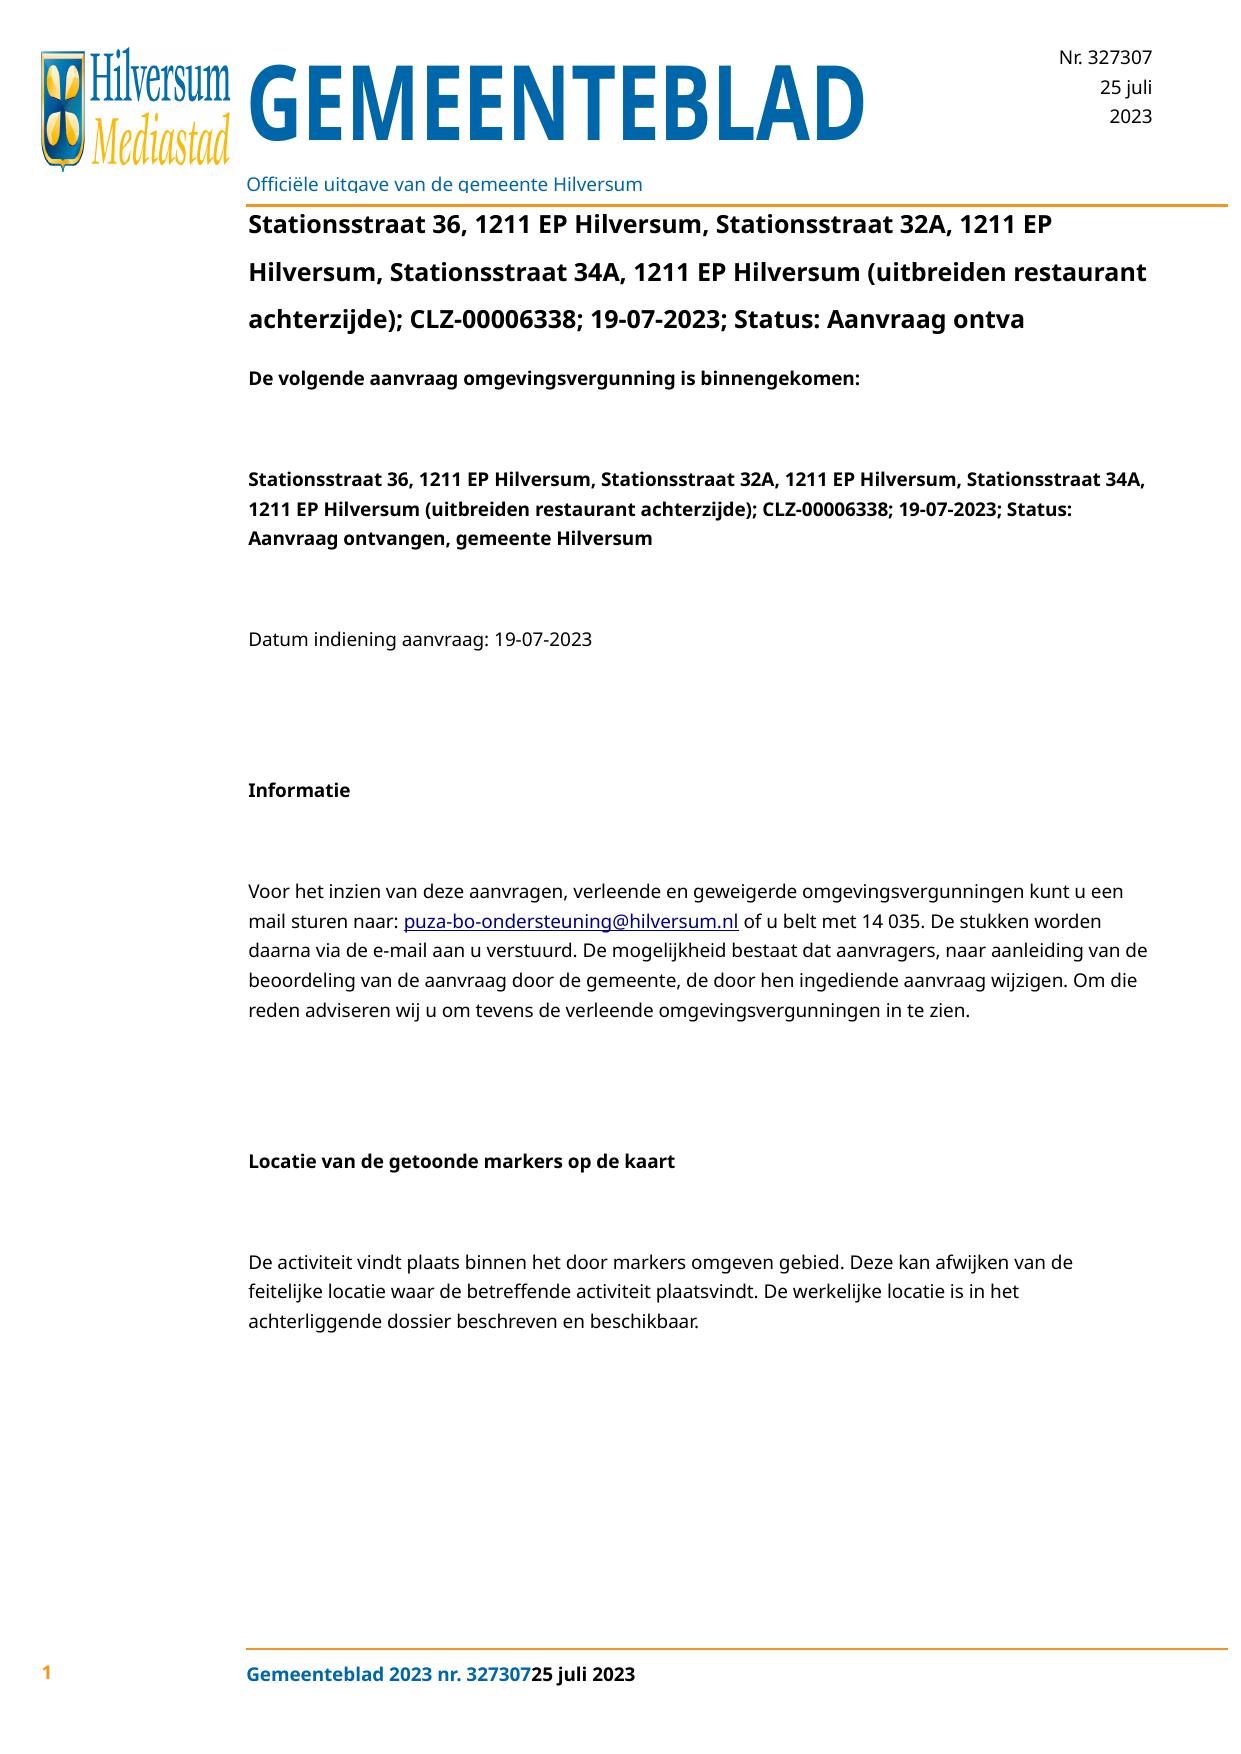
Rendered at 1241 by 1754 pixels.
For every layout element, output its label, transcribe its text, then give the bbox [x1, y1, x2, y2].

text Locatie van de getoonde markers op de kaart [248, 1148, 1152, 1174]
text Stationsstraat 36, 1211 EP Hilversum, Stationsstraat 32A, 1211 EP Hilversum, Stationsstraat 34A, 1211 EP Hilversum (uitbreiden restaurant achterzijde); CLZ-00006338; 19-07-2023; Status: Aanvraag ontvangen, gemeente Hilversum [248, 466, 1152, 551]
picture [41, 47, 231, 172]
text Informatie [248, 778, 1152, 803]
text De volgende aanvraag omgevingsvergunning is binnengekomen: [248, 366, 1152, 391]
text Voor het inzien van deze aanvragen, verleende en geweigerde omgevingsvergunningen kunt u een mail sturen naar: puza-bo-ondersteuning@hilversum.nl of u belt met 14 035. De stukken worden daarna via de e-mail aan u verstuurd. De mogelijkheid bestaat dat aanvragers, naar aanleiding van de beoordeling van de aanvraag door de gemeente, de door hen ingediende aanvraag wijzigen. Om die reden adviseren wij u om tevens de verleende omgevingsvergunningen in te zien. [248, 878, 1152, 1022]
text Datum indiening aanvraag: 19-07-2023 [248, 626, 1152, 652]
text Stationsstraat 36, 1211 EP Hilversum, Stationsstraat 32A, 1211 EP Hilversum, Stationsstraat 34A, 1211 EP Hilversum (uitbreiden restaurant achterzijde); CLZ-00006338; 19-07-2023; Status: Aanvraag ontva [248, 207, 1152, 336]
text De activiteit vindt plaats binnen het door markers omgeven gebied. Deze kan afwijken van de feitelijke locatie waar de betreffende activiteit plaatsvindt. De werkelijke locatie is in het achterliggende dossier beschreven en beschikbaar. [248, 1249, 1152, 1334]
